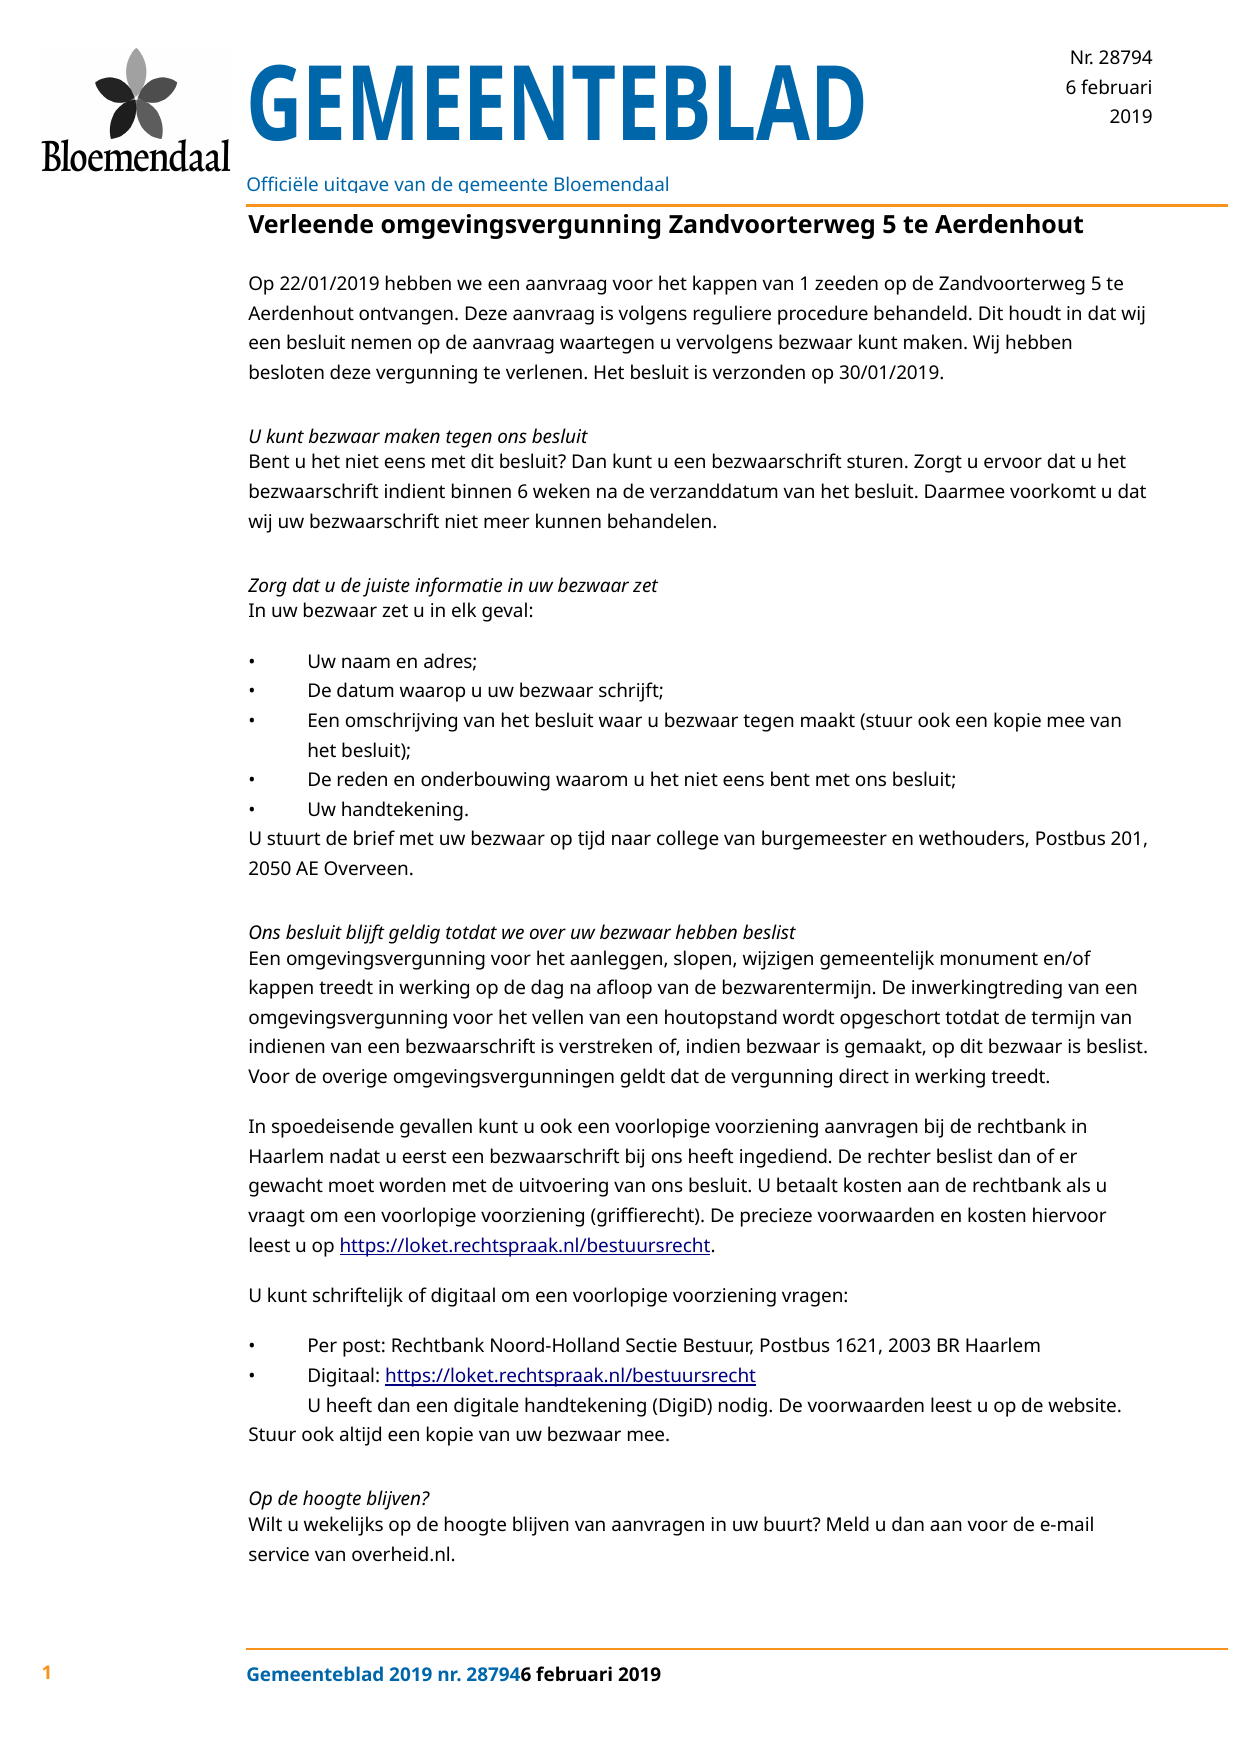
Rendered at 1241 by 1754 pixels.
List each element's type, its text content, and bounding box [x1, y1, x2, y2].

text In spoedeisende gevallen kunt u ook een voorlopige voorziening aanvragen bij de rechtbank in Haarlem nadat u eerst een bezwaarschrift bij ons heeft ingediend. De rechter beslist dan of er gewacht moet worden met de uitvoering van ons besluit. U betaalt kosten aan de rechtbank als u vraagt om een voorlopige voorziening (griffierecht). De precieze voorwaarden en kosten hiervoor leest u op https://loket.rechtspraak.nl/bestuursrecht. [248, 1113, 1152, 1258]
text U kunt schriftelijk of digitaal om een voorlopige voorziening vragen: [248, 1282, 1152, 1308]
text In uw bezwaar zet u in elk geval: [248, 598, 1152, 623]
text Een omgevingsvergunning voor het aanleggen, slopen, wijzigen gemeentelijk monument en/of kappen treedt in werking op de dag na afloop van de bezwarentermijn. De inwerkingtreding van een omgevingsvergunning voor het vellen van een houtopstand wordt opgeschort totdat de termijn van indienen van een bezwaarschrift is verstreken of, indien bezwaar is gemaakt, op dit bezwaar is beslist. Voor de overige omgevingsvergunningen geldt dat de vergunning direct in werking treedt. [248, 945, 1152, 1089]
list De reden en onderbouwing waarom u het niet eens bent met ons besluit; [248, 766, 1152, 792]
text Bent u het niet eens met dit besluit? Dan kunt u een bezwaarschrift sturen. Zorgt u ervoor dat u het bezwaarschrift indient binnen 6 weken na de verzanddatum van het besluit. Daarmee voorkomt u dat wij uw bezwaarschrift niet meer kunnen behandelen. [248, 449, 1152, 534]
text Zorg dat u de juiste informatie in uw bezwaar zet [248, 572, 1152, 598]
text Stuur ook altijd een kopie van uw bezwaar mee. [248, 1421, 1152, 1447]
list De datum waarop u uw bezwaar schrijft; [248, 678, 1152, 703]
text Verleende omgevingsvergunning Zandvoorterweg 5 te Aerdenhout [248, 207, 1152, 241]
list U heeft dan een digitale handtekening (DigiD) nodig. De voorwaarden leest u op de website. [248, 1392, 1152, 1418]
text Wilt u wekelijks op de hoogte blijven van aanvragen in uw buurt? Meld u dan aan voor de e-mail service van overheid.nl. [248, 1511, 1152, 1566]
picture [41, 47, 231, 172]
list Uw naam en adres; [248, 648, 1152, 674]
list Een omschrijving van het besluit waar u bezwaar tegen maakt (stuur ook een kopie mee van het besluit); [248, 707, 1152, 762]
text U stuurt de brief met uw bezwaar op tijd naar college van burgemeester en wethouders, Postbus 201, 2050 AE Overveen. [248, 826, 1152, 881]
text Ons besluit blijft geldig totdat we over uw bezwaar hebben beslist [248, 919, 1152, 945]
text Op 22/01/2019 hebben we een aanvraag voor het kappen van 1 zeeden op de Zandvoorterweg 5 te Aerdenhout ontvangen. Deze aanvraag is volgens reguliere procedure behandeld. Dit houdt in dat wij een besluit nemen op de aanvraag waartegen u vervolgens bezwaar kunt maken. Wij hebben besloten deze vergunning te verlenen. Het besluit is verzonden op 30/01/2019. [248, 270, 1152, 385]
text Op de hoogte blijven? [248, 1485, 1152, 1511]
list Per post: Rechtbank Noord-Holland Sectie Bestuur, Postbus 1621, 2003 BR Haarlem [248, 1333, 1152, 1358]
list Digitaal: https://loket.rechtspraak.nl/bestuursrecht [248, 1362, 1152, 1388]
list Uw handtekening. [248, 796, 1152, 822]
text U kunt bezwaar maken tegen ons besluit [248, 423, 1152, 449]
